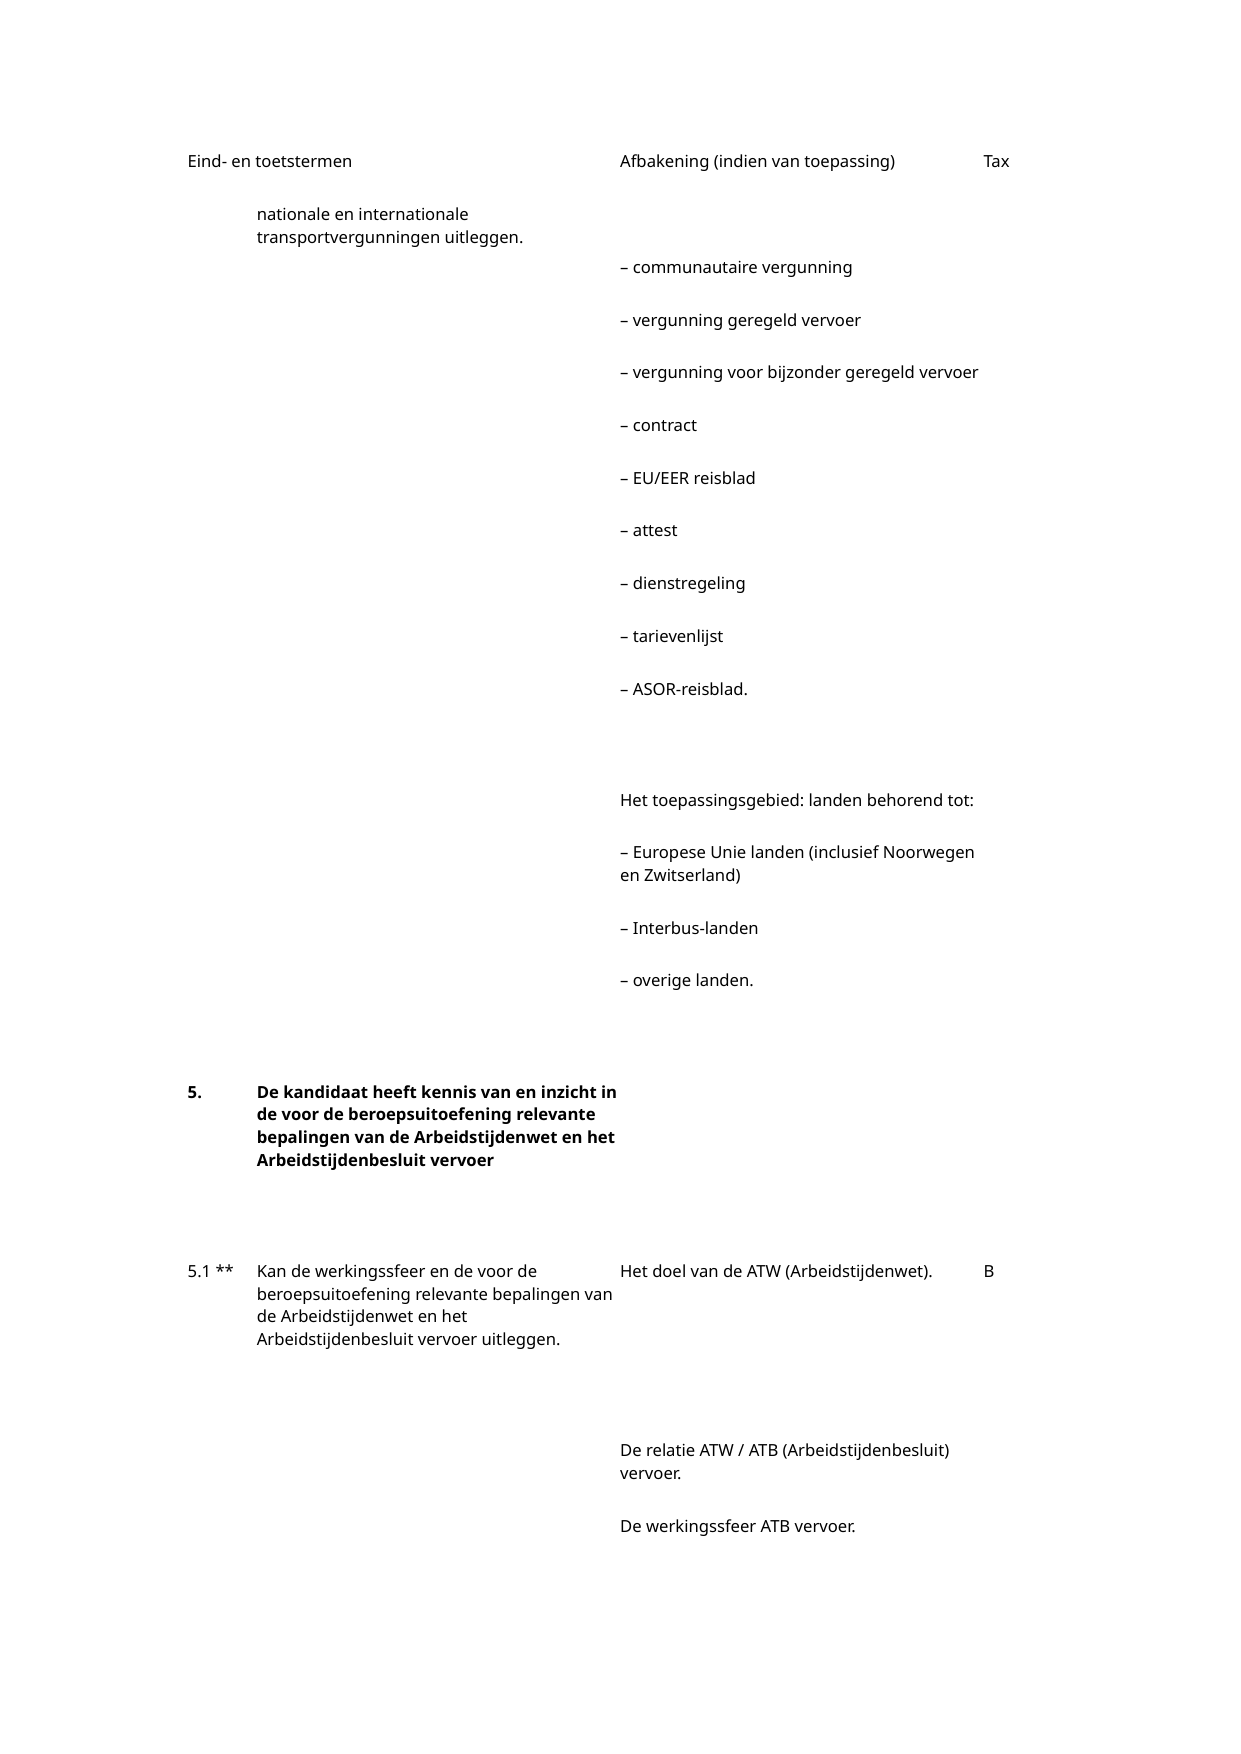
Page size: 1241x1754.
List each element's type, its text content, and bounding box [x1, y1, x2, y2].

table_cell [983, 788, 1053, 1022]
table_header Tax [983, 150, 1053, 203]
table_header Afbakening (indien van toepassing) [620, 150, 983, 203]
table_cell [983, 203, 1053, 730]
table_cell [257, 788, 620, 1022]
table_cell [257, 1439, 620, 1567]
table_cell [983, 1439, 1053, 1567]
table_cell [188, 788, 257, 1022]
table_cell Het toepassingsgebied: landen behorend tot: – Europese Unie landen (inclusief Noorwegen en Zwitserland) – Interbus-landen – overige landen. [620, 788, 983, 1022]
table_cell [620, 1022, 983, 1080]
table_cell [257, 730, 620, 788]
table_cell – communautaire vergunning – vergunning geregeld vervoer – vergunning voor bijzonder geregeld vervoer – contract – EU/EER reisblad – attest – dienstregeling – tarievenlijst – ASOR-reisblad. [620, 203, 983, 730]
table_cell B [983, 1260, 1053, 1380]
table_cell [257, 1201, 620, 1259]
table_cell [620, 1201, 983, 1259]
table_cell [188, 1439, 257, 1567]
table_cell [983, 1380, 1053, 1439]
table_cell [983, 1201, 1053, 1259]
table_cell De kandidaat heeft kennis van en inzicht in de voor de beroepsuitoefening relevante bepalingen van de Arbeidstijdenwet en het Arbeidstijdenbesluit vervoer [257, 1080, 620, 1201]
table_cell De relatie ATW / ATB (Arbeidstijdenbesluit) vervoer. De werkingssfeer ATB vervoer. [620, 1439, 983, 1567]
table_cell [188, 203, 257, 730]
table_cell nationale en internationale transportvergunningen uitleggen. [257, 203, 620, 730]
table_cell [188, 1201, 257, 1259]
table_cell [188, 1022, 257, 1080]
table_cell Kan de werkingssfeer en de voor de beroepsuitoefening relevante bepalingen van de Arbeidstijdenwet en het Arbeidstijdenbesluit vervoer uitleggen. [257, 1260, 620, 1380]
table_cell [188, 1380, 257, 1439]
table_cell [983, 1080, 1053, 1201]
table_cell [620, 1380, 983, 1439]
table_cell [983, 1022, 1053, 1080]
table_cell [188, 730, 257, 788]
table_cell [257, 1022, 620, 1080]
table_cell Het doel van de ATW (Arbeidstijdenwet). [620, 1260, 983, 1380]
table_header Eind- en toetstermen [188, 150, 620, 203]
table_cell [620, 1080, 983, 1201]
table_cell [983, 730, 1053, 788]
table_cell [620, 730, 983, 788]
table_cell 5.1 ** [188, 1260, 257, 1380]
table_cell [257, 1380, 620, 1439]
table_cell 5. [188, 1080, 257, 1201]
